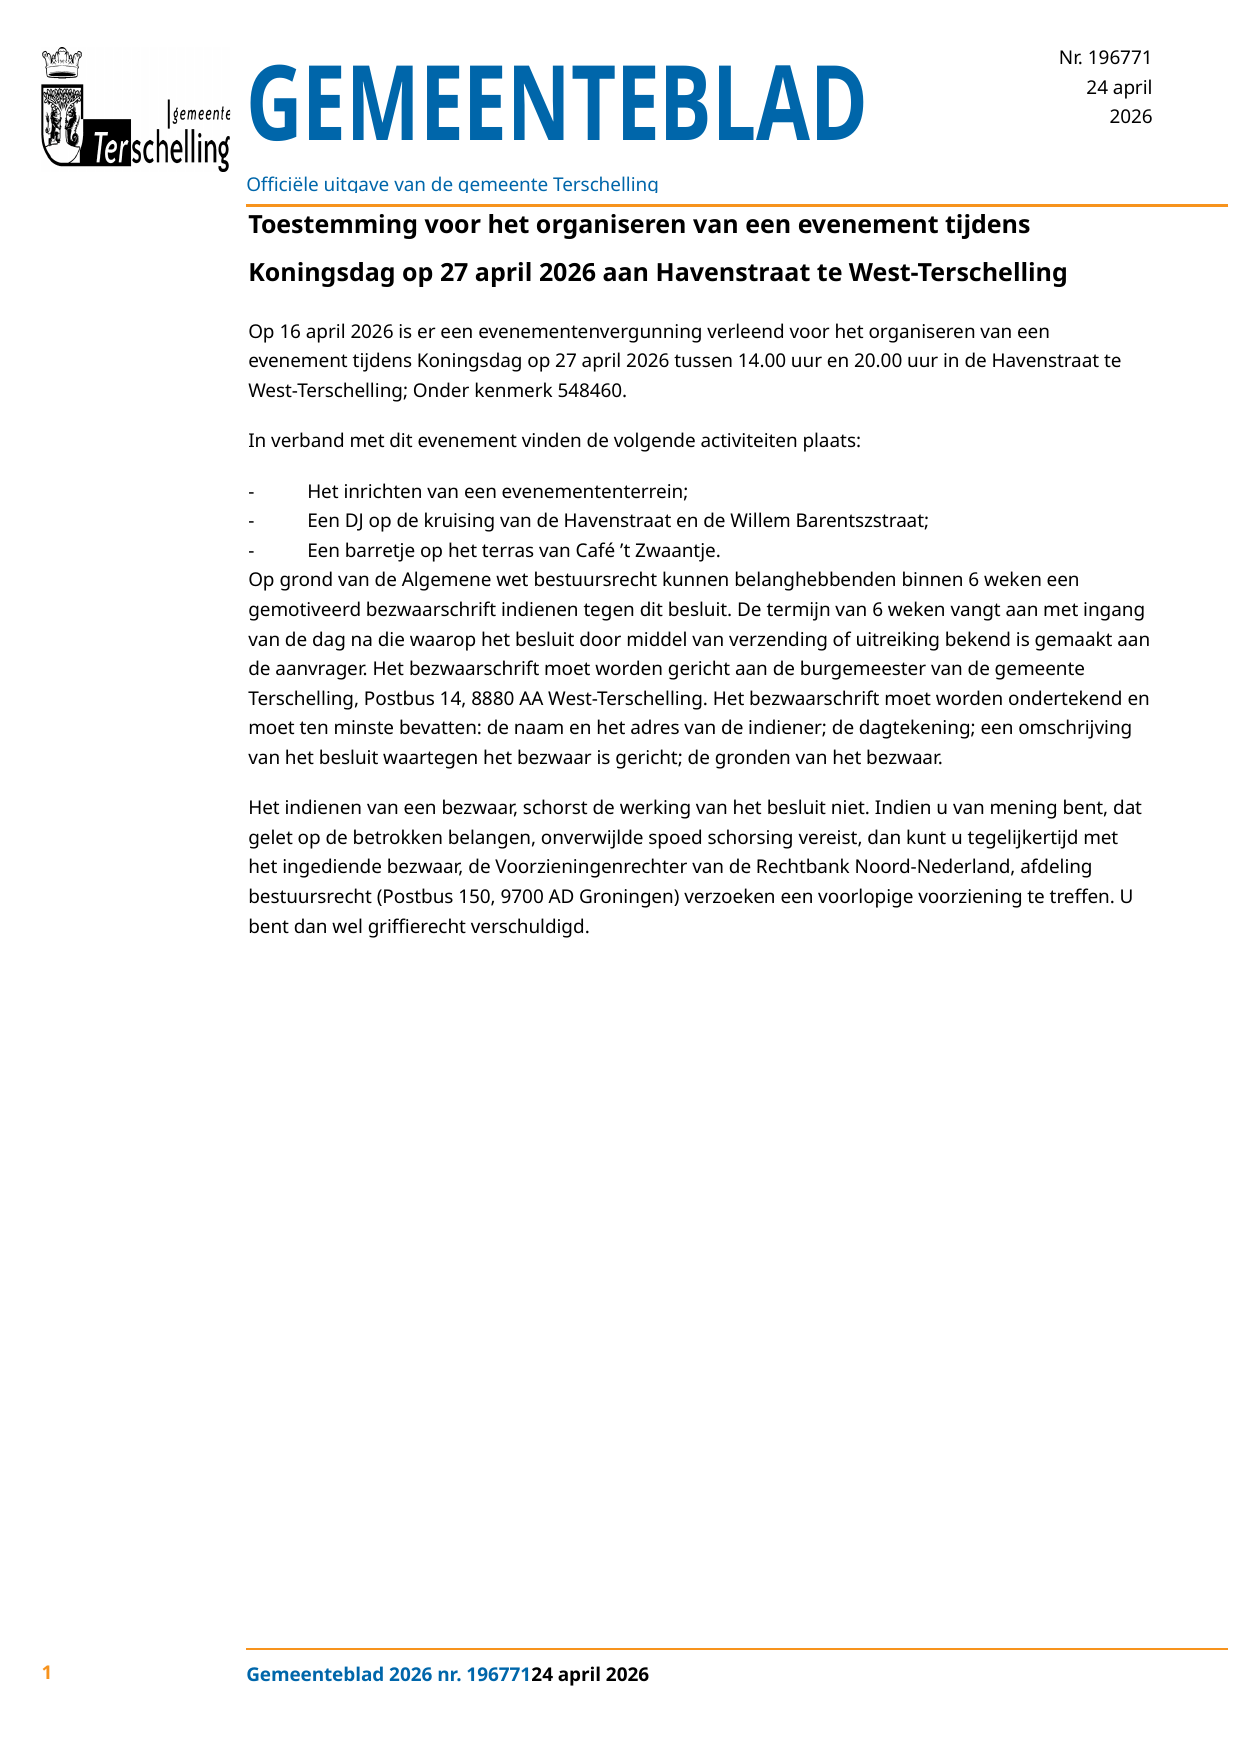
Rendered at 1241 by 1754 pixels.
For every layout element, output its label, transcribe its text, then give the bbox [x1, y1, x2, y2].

list Een barretje op het terras van Café ’t Zwaantje. [248, 537, 1152, 563]
list Een DJ op de kruising van de Havenstraat en de Willem Barentszstraat; [248, 507, 1152, 533]
text Toestemming voor het organiseren van een evenement tijdens Koningsdag op 27 april 2026 aan Havenstraat te West-Terschelling [248, 207, 1152, 288]
list Het inrichten van een evenemententerrein; [248, 478, 1152, 504]
text In verband met dit evenement vinden de volgende activiteiten plaats: [248, 427, 1152, 453]
text Op 16 april 2026 is er een evenementenvergunning verleend voor het organiseren van een evenement tijdens Koningsdag op 27 april 2026 tussen 14.00 uur en 20.00 uur in de Havenstraat te West-Terschelling; Onder kenmerk 548460. [248, 318, 1152, 403]
text Het indienen van een bezwaar, schorst de werking van het besluit niet. Indien u van mening bent, dat gelet op de betrokken belangen, onverwijlde spoed schorsing vereist, dan kunt u tegelijkertijd met het ingediende bezwaar, de Voorzieningenrechter van de Rechtbank Noord-Nederland, afdeling bestuursrecht (Postbus 150, 9700 AD Groningen) verzoeken een voorlopige voorziening te treffen. U bent dan wel griffierecht verschuldigd. [248, 794, 1152, 939]
picture [41, 47, 231, 172]
text Op grond van de Algemene wet bestuursrecht kunnen belanghebbenden binnen 6 weken een gemotiveerd bezwaarschrift indienen tegen dit besluit. De termijn van 6 weken vangt aan met ingang van de dag na die waarop het besluit door middel van verzending of uitreiking bekend is gemaakt aan de aanvrager. Het bezwaarschrift moet worden gericht aan de burgemeester van de gemeente Terschelling, Postbus 14, 8880 AA West-Terschelling. Het bezwaarschrift moet worden ondertekend en moet ten minste bevatten: de naam en het adres van de indiener; de dagtekening; een omschrijving van het besluit waartegen het bezwaar is gericht; de gronden van het bezwaar. [248, 567, 1152, 770]
